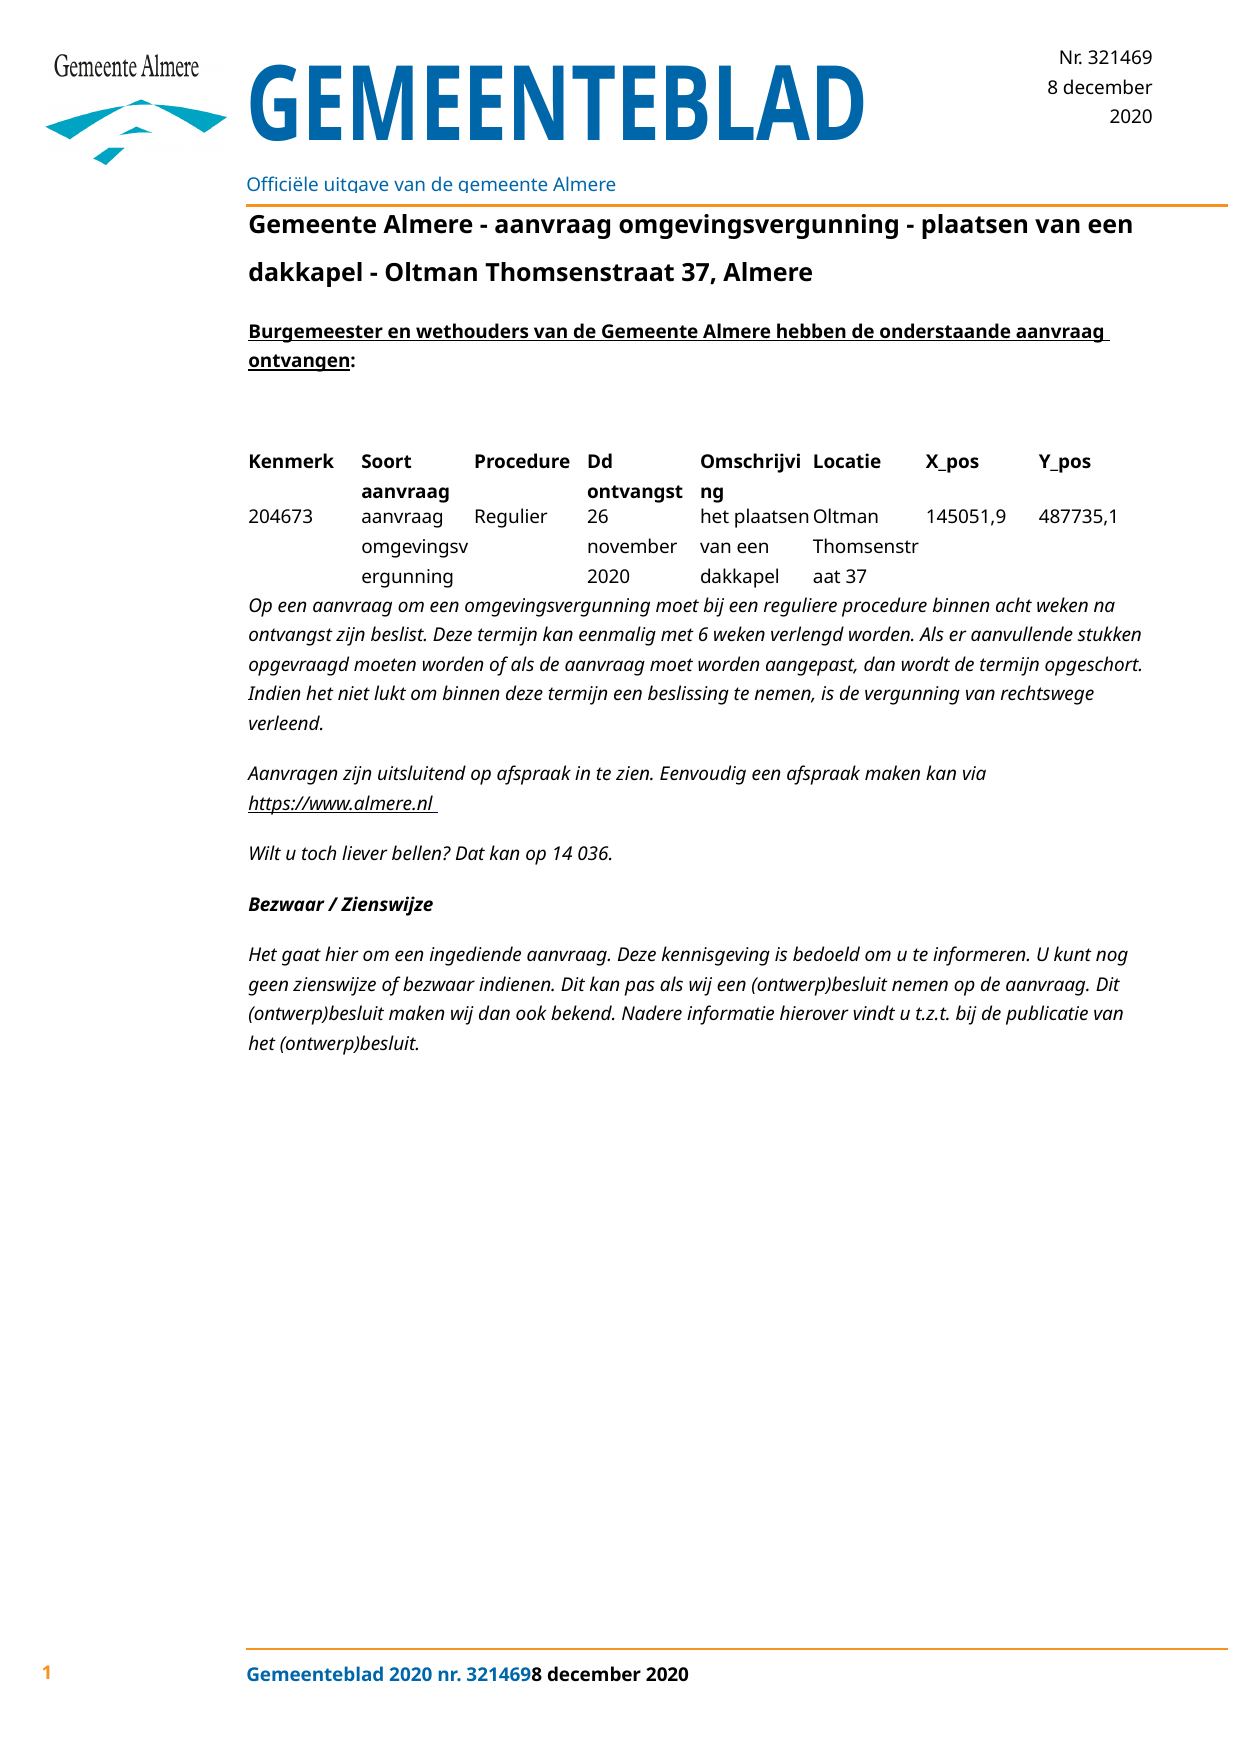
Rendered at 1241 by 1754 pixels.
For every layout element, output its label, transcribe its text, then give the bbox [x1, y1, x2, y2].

table_cell het plaatsen van een dakkapel [700, 504, 813, 589]
picture [41, 47, 231, 172]
table_header Y_pos [1039, 449, 1152, 504]
table_header Kenmerk [248, 449, 361, 504]
text Wilt u toch liever bellen? Dat kan op 14 036. [248, 841, 1152, 866]
table_header Procedure [474, 449, 587, 504]
table_header Omschrijving [700, 449, 813, 504]
text Het gaat hier om een ingediende aanvraag. Deze kennisgeving is bedoeld om u te informeren. U kunt nog geen zienswijze of bezwaar indienen. Dit kan pas als wij een (ontwerp)besluit nemen op de aanvraag. Dit (ontwerp)besluit maken wij dan ook bekend. Nadere informatie hierover vindt u t.z.t. bij de publicatie van het (ontwerp)besluit. [248, 941, 1152, 1056]
text Burgemeester en wethouders van de Gemeente Almere hebben de onderstaande aanvraag ontvangen: [248, 318, 1152, 373]
table_header Soort aanvraag [361, 449, 474, 504]
text Gemeente Almere - aanvraag omgevingsvergunning - plaatsen van een dakkapel - Oltman Thomsenstraat 37, Almere [248, 207, 1152, 288]
table_header Dd ontvangst [587, 449, 700, 504]
table_header X_pos [926, 449, 1038, 504]
table_cell 204673 [248, 504, 361, 589]
text Aanvragen zijn uitsluitend op afspraak in te zien. Eenvoudig een afspraak maken kan via https://www.almere.nl [248, 761, 1152, 816]
table_cell Oltman Thomsenstraat 37 [813, 504, 926, 589]
text Bezwaar / Zienswijze [248, 891, 1152, 917]
table_cell 26 november 2020 [587, 504, 700, 589]
table_cell Regulier [474, 504, 587, 589]
table_header Locatie [813, 449, 926, 504]
table_cell aanvraag omgevingsvergunning [361, 504, 474, 589]
table_cell 487735,1 [1039, 504, 1152, 589]
table_cell 145051,9 [926, 504, 1038, 589]
text Op een aanvraag om een omgevingsvergunning moet bij een reguliere procedure binnen acht weken na ontvangst zijn beslist. Deze termijn kan eenmalig met 6 weken verlengd worden. Als er aanvullende stukken opgevraagd moeten worden of als de aanvraag moet worden aangepast, dan wordt de termijn opgeschort. Indien het niet lukt om binnen deze termijn een beslissing te nemen, is de vergunning van rechtswege verleend. [248, 592, 1152, 736]
